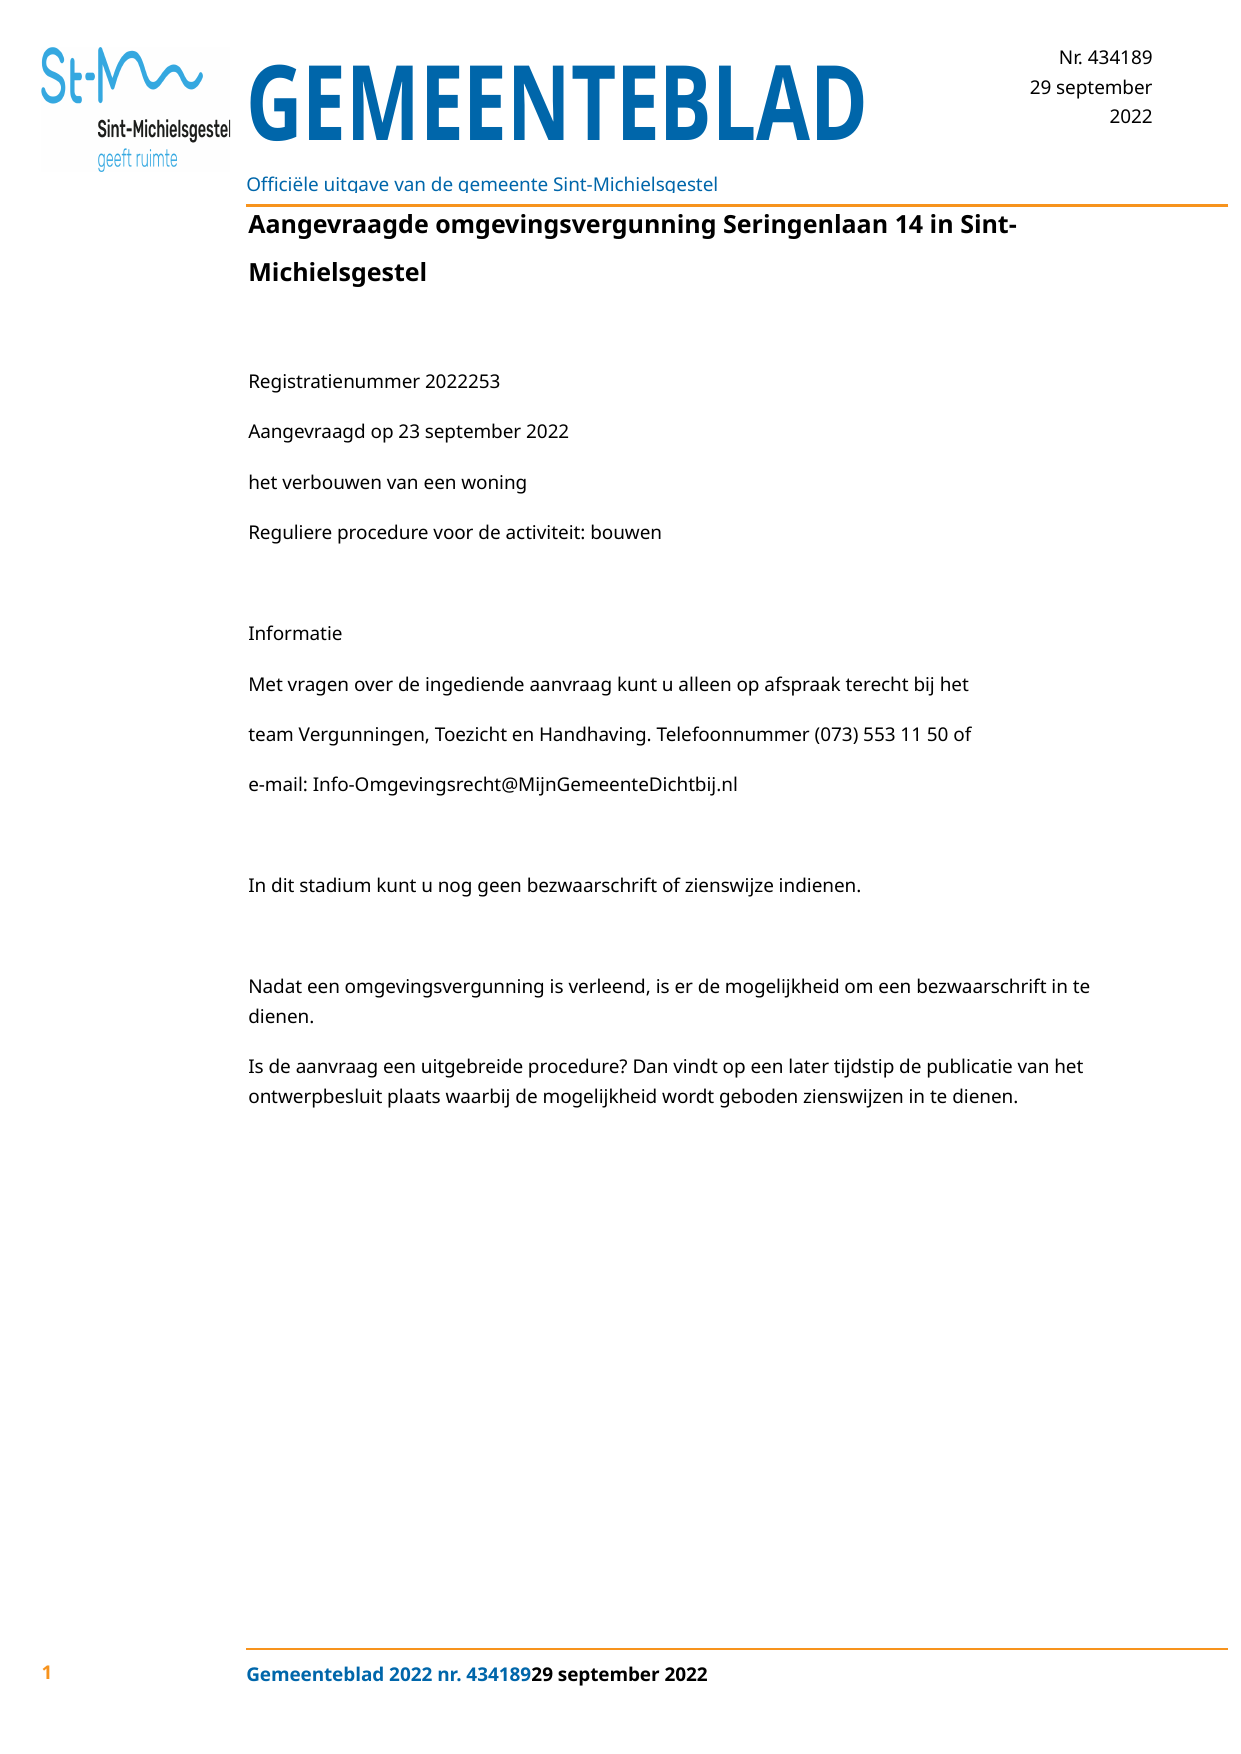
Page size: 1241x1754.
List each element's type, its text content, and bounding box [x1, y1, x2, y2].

text Informatie [248, 620, 1152, 646]
picture [41, 47, 231, 172]
text het verbouwen van een woning [248, 469, 1152, 495]
text Aangevraagde omgevingsvergunning Seringenlaan 14 in Sint-Michielsgestel [248, 207, 1152, 288]
text In dit stadium kunt u nog geen bezwaarschrift of zienswijze indienen. [248, 872, 1152, 898]
text Reguliere procedure voor de activiteit: bouwen [248, 519, 1152, 545]
text Is de aanvraag een uitgebreide procedure? Dan vindt op een later tijdstip de publicatie van het ontwerpbesluit plaats waarbij de mogelijkheid wordt geboden zienswijzen in te dienen. [248, 1053, 1152, 1109]
text Registratienummer 2022253 [248, 368, 1152, 394]
text Aangevraagd op 23 september 2022 [248, 419, 1152, 444]
text e-mail: Info-Omgevingsrecht@MijnGemeenteDichtbij.nl [248, 772, 1152, 797]
text Nadat een omgevingsvergunning is verleend, is er de mogelijkheid om een bezwaarschrift in te dienen. [248, 973, 1152, 1029]
text team Vergunningen, Toezicht en Handhaving. Telefoonnummer (073) 553 11 50 of [248, 721, 1152, 747]
text Met vragen over de ingediende aanvraag kunt u alleen op afspraak terecht bij het [248, 671, 1152, 697]
